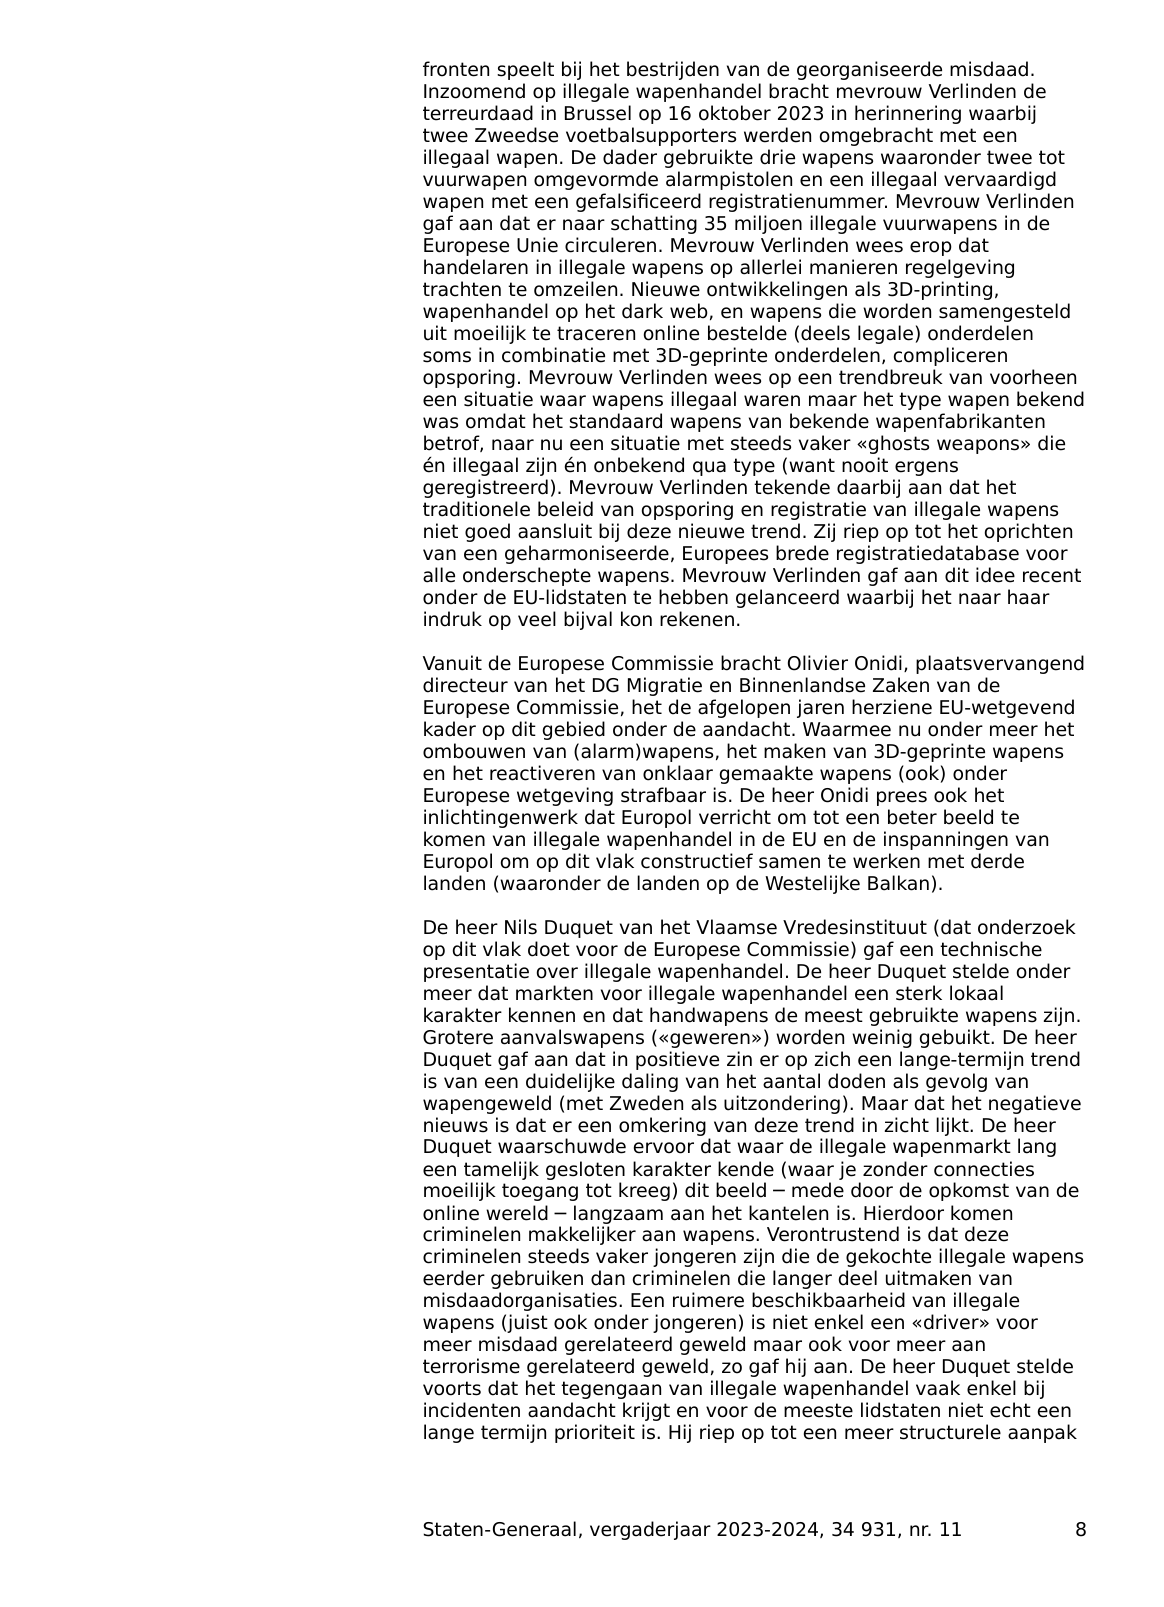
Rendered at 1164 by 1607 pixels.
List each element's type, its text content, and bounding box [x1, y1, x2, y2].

text fronten speelt bij het bestrijden van de georganiseerde misdaad. Inzoomend op illegale wapenhandel bracht mevrouw Verlinden de terreurdaad in Brussel op 16 oktober 2023 in herinnering waarbij twee Zweedse voetbalsupporters werden omgebracht met een illegaal wapen. De dader gebruikte drie wapens waaronder twee tot vuurwapen omgevormde alarmpistolen en een illegaal vervaardigd wapen met een gefalsificeerd registratienummer. Mevrouw Verlinden gaf aan dat er naar schatting 35 miljoen illegale vuurwapens in de Europese Unie circuleren. Mevrouw Verlinden wees erop dat handelaren in illegale wapens op allerlei manieren regelgeving trachten te omzeilen. Nieuwe ontwikkelingen als 3D-printing, wapenhandel op het dark web, en wapens die worden samengesteld uit moeilijk te traceren online bestelde (deels legale) onderdelen soms in combinatie met 3D-geprinte onderdelen, compliceren opsporing. Mevrouw Verlinden wees op een trendbreuk van voorheen een situatie waar wapens illegaal waren maar het type wapen bekend was omdat het standaard wapens van bekende wapenfabrikanten betrof, naar nu een situatie met steeds vaker «ghosts weapons» die én illegaal zijn én onbekend qua type (want nooit ergens geregistreerd). Mevrouw Verlinden tekende daarbij aan dat het traditionele beleid van opsporing en registratie van illegale wapens niet goed aansluit bij deze nieuwe trend. Zij riep op tot het oprichten van een geharmoniseerde, Europees brede registratiedatabase voor alle onderschepte wapens. Mevrouw Verlinden gaf aan dit idee recent onder de EU-lidstaten te hebben gelanceerd waarbij het naar haar indruk op veel bijval kon rekenen. [422, 59, 1087, 631]
text De heer Nils Duquet van het Vlaamse Vredesinstituut (dat onderzoek op dit vlak doet voor de Europese Commissie) gaf een technische presentatie over illegale wapenhandel. De heer Duquet stelde onder meer dat markten voor illegale wapenhandel een sterk lokaal karakter kennen en dat handwapens de meest gebruikte wapens zijn. Grotere aanvalswapens («geweren») worden weinig gebuikt. De heer Duquet gaf aan dat in positieve zin er op zich een lange-termijn trend is van een duidelijke daling van het aantal doden als gevolg van wapengeweld (met Zweden als uitzondering). Maar dat het negatieve nieuws is dat er een omkering van deze trend in zicht lijkt. De heer Duquet waarschuwde ervoor dat waar de illegale wapenmarkt lang een tamelijk gesloten karakter kende (waar je zonder connecties moeilijk toegang tot kreeg) dit beeld ─ mede door de opkomst van de online wereld ─ langzaam aan het kantelen is. Hierdoor komen criminelen makkelijker aan wapens. Verontrustend is dat deze criminelen steeds vaker jongeren zijn die de gekochte illegale wapens eerder gebruiken dan criminelen die langer deel uitmaken van misdaadorganisaties. Een ruimere beschikbaarheid van illegale wapens (juist ook onder jongeren) is niet enkel een «driver» voor meer misdaad gerelateerd geweld maar ook voor meer aan terrorisme gerelateerd geweld, zo gaf hij aan. De heer Duquet stelde voorts dat het tegengaan van illegale wapenhandel vaak enkel bij incidenten aandacht krijgt en voor de meeste lidstaten niet echt een lange termijn prioriteit is. Hij riep op tot een meer structurele aanpak [422, 917, 1087, 1444]
text Vanuit de Europese Commissie bracht Olivier Onidi, plaatsvervangend directeur van het DG Migratie en Binnenlandse Zaken van de Europese Commissie, het de afgelopen jaren herziene EU-wetgevend kader op dit gebied onder de aandacht. Waarmee nu onder meer het ombouwen van (alarm)wapens, het maken van 3D-geprinte wapens en het reactiveren van onklaar gemaakte wapens (ook) onder Europese wetgeving strafbaar is. De heer Onidi prees ook het inlichtingenwerk dat Europol verricht om tot een beter beeld te komen van illegale wapenhandel in de EU en de inspanningen van Europol om op dit vlak constructief samen te werken met derde landen (waaronder de landen op de Westelijke Balkan). [422, 653, 1087, 894]
